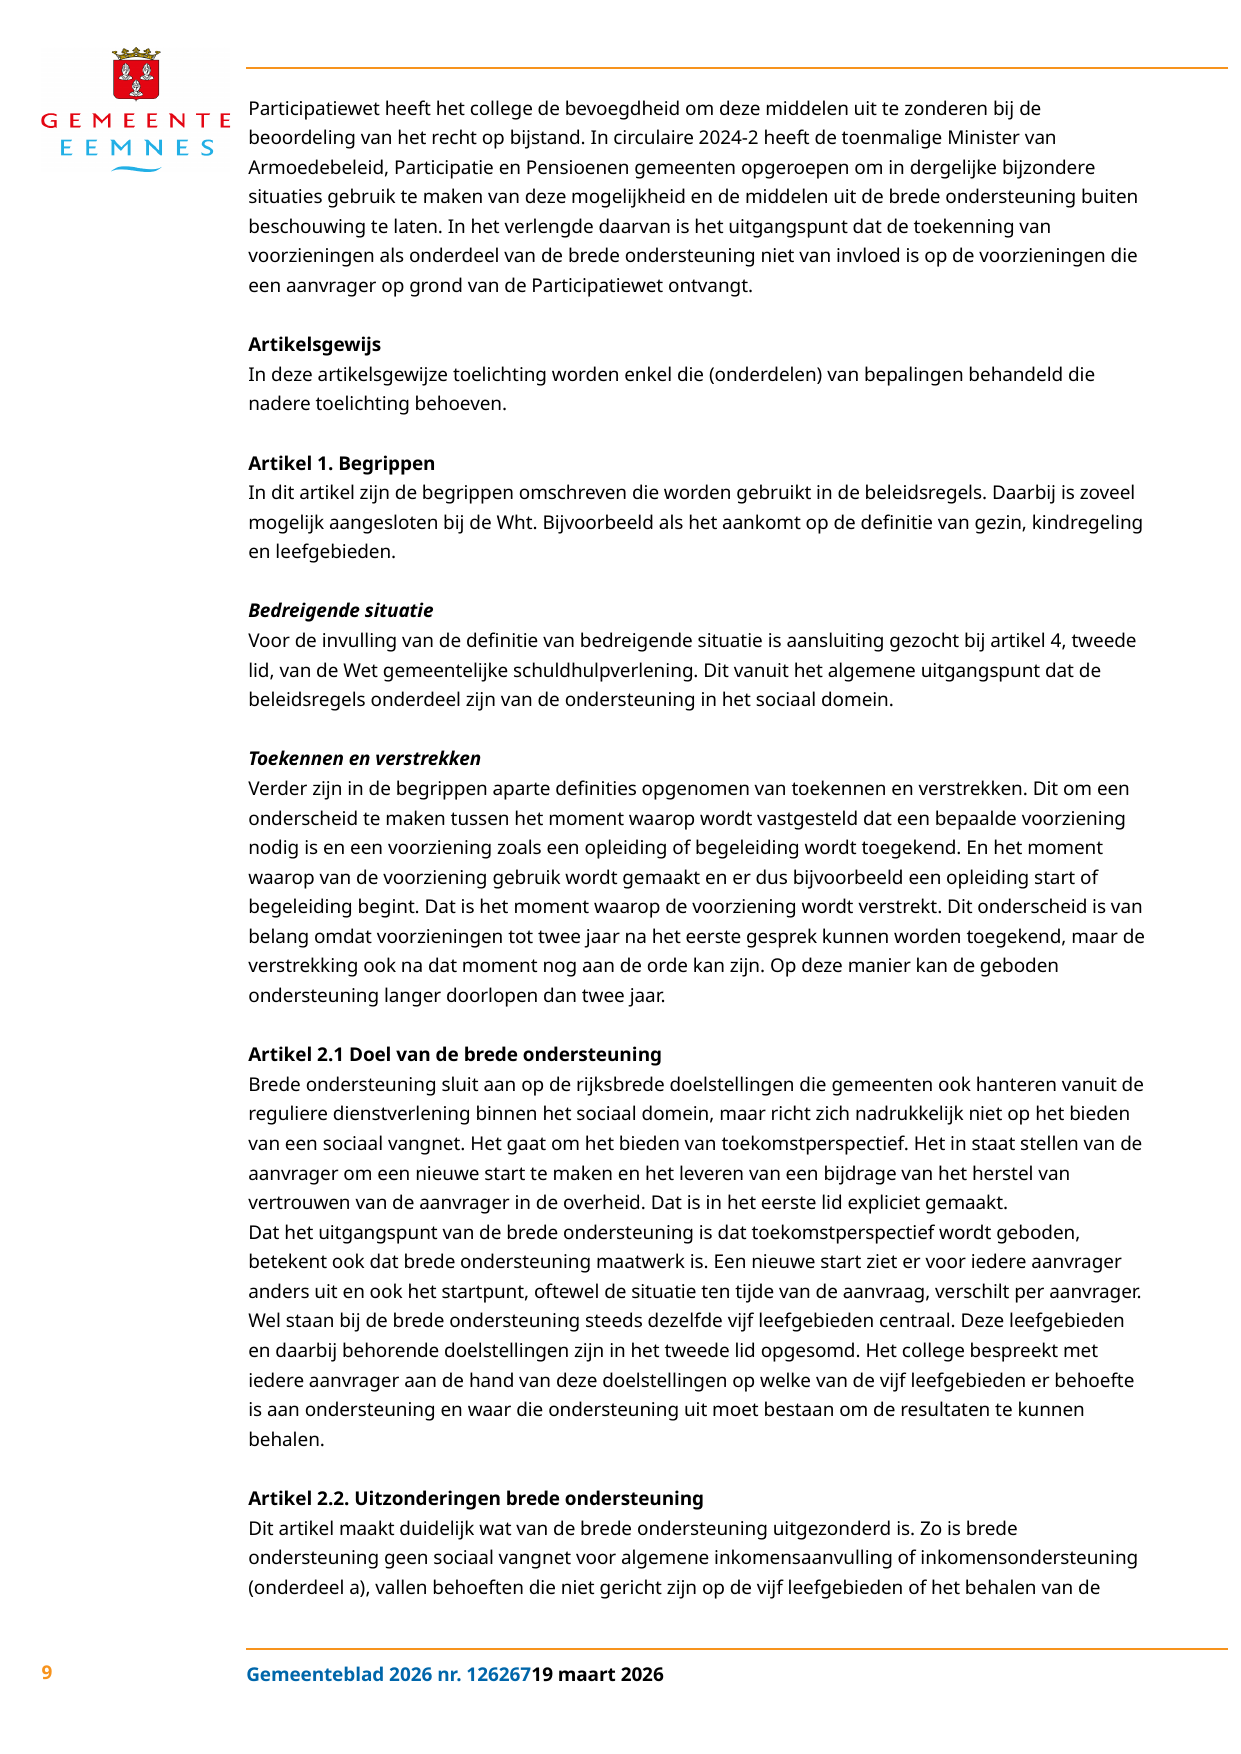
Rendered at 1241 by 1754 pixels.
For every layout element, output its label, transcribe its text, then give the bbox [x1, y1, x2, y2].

text Bedreigende situatie [248, 598, 1152, 623]
text Artikel 2.1 Doel van de brede ondersteuning [248, 1041, 1152, 1067]
text Toekennen en verstrekken [248, 746, 1152, 771]
text Brede ondersteuning sluit aan op de rijksbrede doelstellingen die gemeenten ook hanteren vanuit de reguliere dienstverlening binnen het sociaal domein, maar richt zich nadrukkelijk niet op het bieden van een sociaal vangnet. Het gaat om het bieden van toekomstperspectief. Het in staat stellen van de aanvrager om een nieuwe start te maken en het leveren van een bijdrage van het herstel van vertrouwen van de aanvrager in de overheid. Dat is in het eerste lid expliciet gemaakt. [248, 1071, 1152, 1215]
text Artikelsgewijs [248, 331, 1152, 357]
text Artikel 2.2. Uitzonderingen brede ondersteuning [248, 1485, 1152, 1511]
text Voor de invulling van de definitie van bedreigende situatie is aansluiting gezocht bij artikel 4, tweede lid, van de Wet gemeentelijke schuldhulpverlening. Dit vanuit het algemene uitgangspunt dat de beleidsregels onderdeel zijn van de ondersteuning in het sociaal domein. [248, 627, 1152, 712]
text Participatiewet heeft het college de bevoegdheid om deze middelen uit te zonderen bij de beoordeling van het recht op bijstand. In circulaire 2024-2 heeft de toenmalige Minister van Armoedebeleid, Participatie en Pensioenen gemeenten opgeroepen om in dergelijke bijzondere situaties gebruik te maken van deze mogelijkheid en de middelen uit de brede ondersteuning buiten beschouwing te laten. In het verlengde daarvan is het uitgangspunt dat de toekenning van voorzieningen als onderdeel van de brede ondersteuning niet van invloed is op de voorzieningen die een aanvrager op grond van de Participatiewet ontvangt. [248, 95, 1152, 298]
text Dat het uitgangspunt van de brede ondersteuning is dat toekomstperspectief wordt geboden, betekent ook dat brede ondersteuning maatwerk is. Een nieuwe start ziet er voor iedere aanvrager anders uit en ook het startpunt, oftewel de situatie ten tijde van de aanvraag, verschilt per aanvrager. Wel staan bij de brede ondersteuning steeds dezelfde vijf leefgebieden centraal. Deze leefgebieden en daarbij behorende doelstellingen zijn in het tweede lid opgesomd. Het college bespreekt met iedere aanvrager aan de hand van deze doelstellingen op welke van de vijf leefgebieden er behoefte is aan ondersteuning en waar die ondersteuning uit moet bestaan om de resultaten te kunnen behalen. [248, 1219, 1152, 1452]
text Artikel 1. Begrippen [248, 450, 1152, 476]
text Verder zijn in de begrippen aparte definities opgenomen van toekennen en verstrekken. Dit om een onderscheid te maken tussen het moment waarop wordt vastgesteld dat een bepaalde voorziening nodig is en een voorziening zoals een opleiding of begeleiding wordt toegekend. En het moment waarop van de voorziening gebruik wordt gemaakt en er dus bijvoorbeeld een opleiding start of begeleiding begint. Dat is het moment waarop de voorziening wordt verstrekt. Dit onderscheid is van belang omdat voorzieningen tot twee jaar na het eerste gesprek kunnen worden toegekend, maar de verstrekking ook na dat moment nog aan de orde kan zijn. Op deze manier kan de geboden ondersteuning langer doorlopen dan twee jaar. [248, 775, 1152, 1008]
picture [41, 47, 231, 172]
text Dit artikel maakt duidelijk wat van de brede ondersteuning uitgezonderd is. Zo is brede ondersteuning geen sociaal vangnet voor algemene inkomensaanvulling of inkomensondersteuning (onderdeel a), vallen behoeften die niet gericht zijn op de vijf leefgebieden of het behalen van de [248, 1515, 1152, 1600]
text In deze artikelsgewijze toelichting worden enkel die (onderdelen) van bepalingen behandeld die nadere toelichting behoeven. [248, 361, 1152, 416]
text In dit artikel zijn de begrippen omschreven die worden gebruikt in de beleidsregels. Daarbij is zoveel mogelijk aangesloten bij de Wht. Bijvoorbeeld als het aankomt op de definitie van gezin, kindregeling en leefgebieden. [248, 479, 1152, 564]
